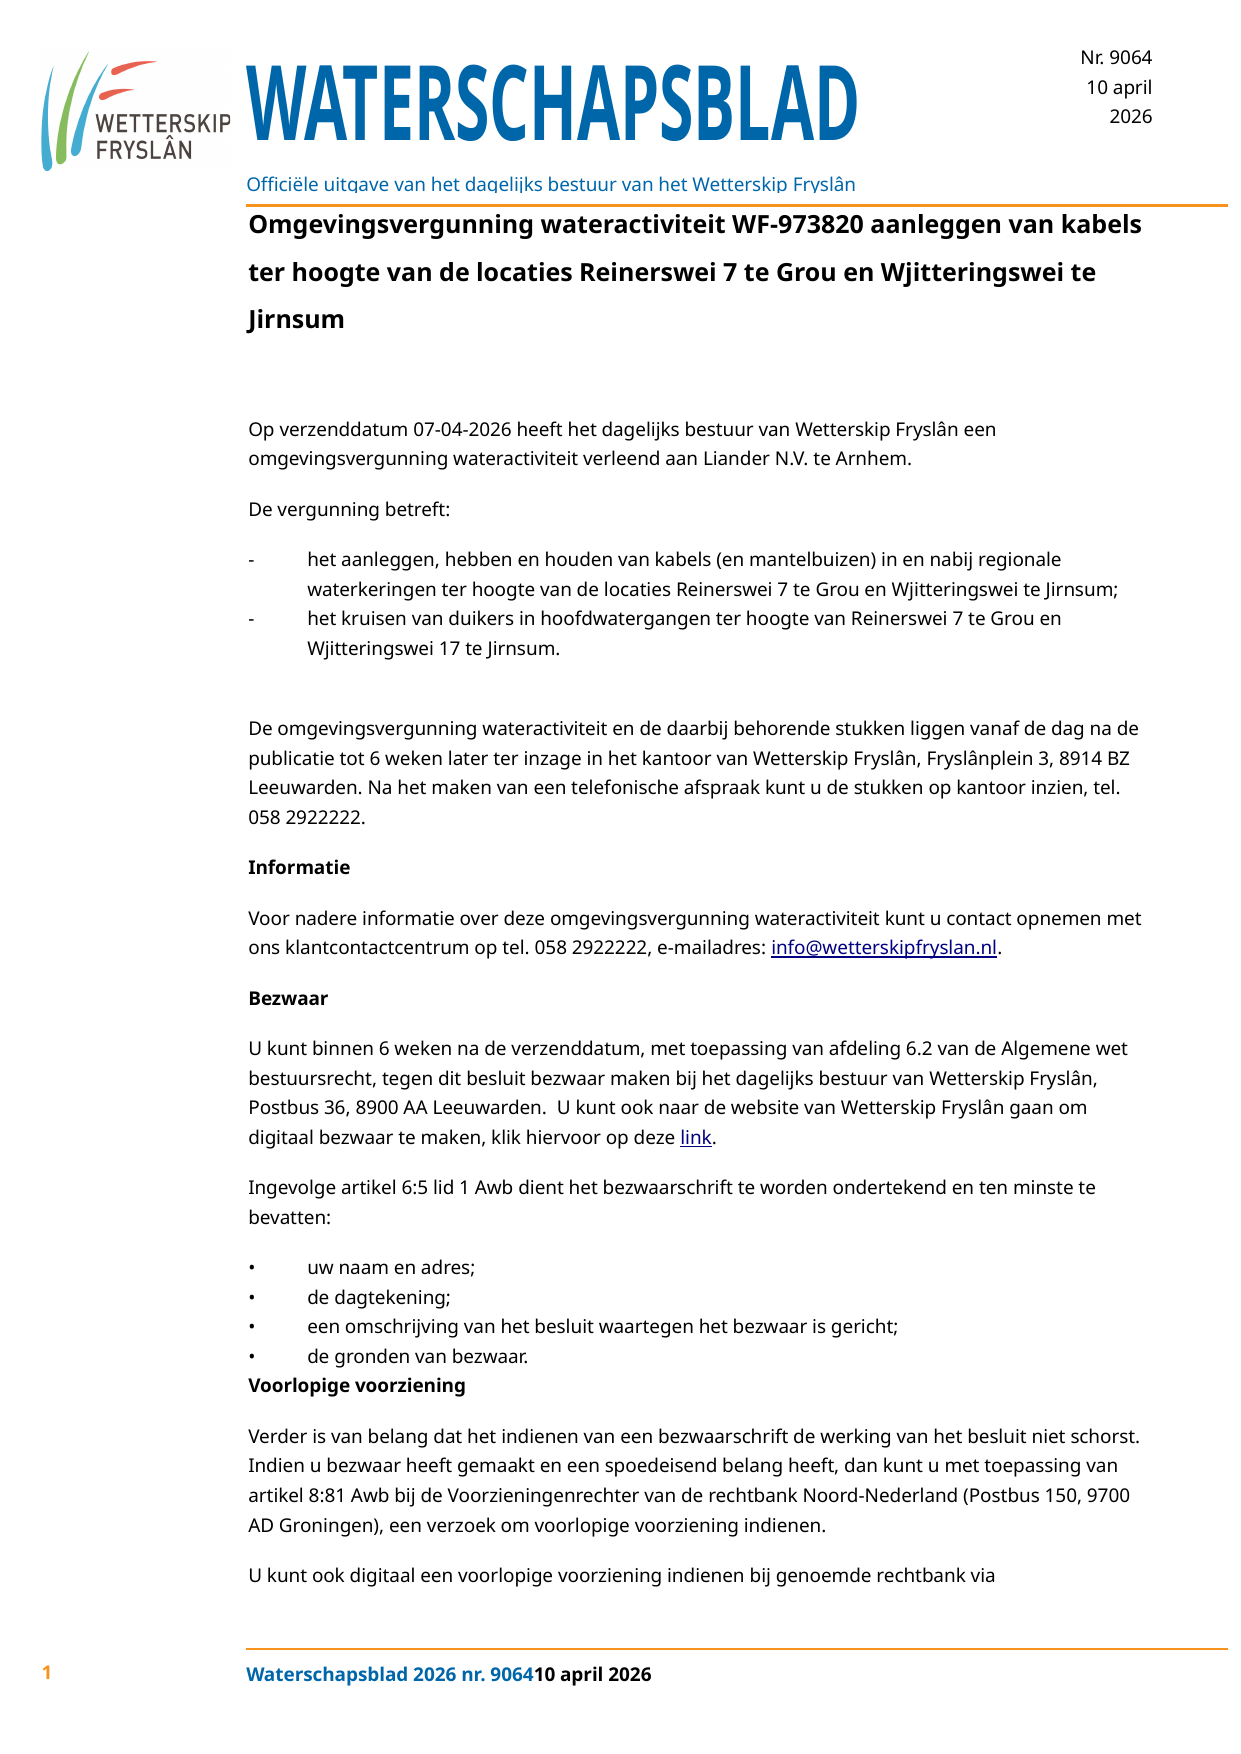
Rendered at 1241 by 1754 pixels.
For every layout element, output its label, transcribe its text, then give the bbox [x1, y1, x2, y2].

picture [41, 47, 231, 172]
text U kunt binnen 6 weken na de verzenddatum, met toepassing van afdeling 6.2 van de Algemene wet bestuursrecht, tegen dit besluit bezwaar maken bij het dagelijks bestuur van Wetterskip Fryslân, Postbus 36, 8900 AA Leeuwarden. U kunt ook naar de website van Wetterskip Fryslân gaan om digitaal bezwaar te maken, klik hiervoor op deze link. [248, 1035, 1152, 1149]
list een omschrijving van het besluit waartegen het bezwaar is gericht; [248, 1313, 1152, 1339]
text Ingevolge artikel 6:5 lid 1 Awb dient het bezwaarschrift te worden ondertekend en ten minste te bevatten: [248, 1174, 1152, 1229]
text De vergunning betreft: [248, 496, 1152, 522]
text Informatie [248, 854, 1152, 880]
text Voorlopige voorziening [248, 1373, 1152, 1398]
list uw naam en adres; [248, 1254, 1152, 1280]
text De omgevingsvergunning wateractiviteit en de daarbij behorende stukken liggen vanaf de dag na de publicatie tot 6 weken later ter inzage in het kantoor van Wetterskip Fryslân, Fryslânplein 3, 8914 BZ Leeuwarden. Na het maken van een telefonische afspraak kunt u de stukken op kantoor inzien, tel. 058 2922222. [248, 715, 1152, 829]
list de dagtekening; [248, 1284, 1152, 1309]
list het aanleggen, hebben en houden van kabels (en mantelbuizen) in en nabij regionale waterkeringen ter hoogte van de locaties Reinerswei 7 te Grou en Wjitteringswei te Jirnsum; [248, 546, 1152, 602]
text Voor nadere informatie over deze omgevingsvergunning wateractiviteit kunt u contact opnemen met ons klantcontactcentrum op tel. 058 2922222, e-mailadres: info@wetterskipfryslan.nl. [248, 905, 1152, 960]
text U kunt ook digitaal een voorlopige voorziening indienen bij genoemde rechtbank via [248, 1562, 1152, 1588]
list de gronden van bezwaar. [248, 1343, 1152, 1369]
text Bezwaar [248, 985, 1152, 1010]
text Verder is van belang dat het indienen van een bezwaarschrift de werking van het besluit niet schorst. Indien u bezwaar heeft gemaakt en een spoedeisend belang heeft, dan kunt u met toepassing van artikel 8:81 Awb bij de Voorzieningenrechter van de rechtbank Noord-Nederland (Postbus 150, 9700 AD Groningen), een verzoek om voorlopige voorziening indienen. [248, 1423, 1152, 1537]
list het kruisen van duikers in hoofdwatergangen ter hoogte van Reinerswei 7 te Grou en Wjitteringswei 17 te Jirnsum. [248, 606, 1152, 661]
text Omgevingsvergunning wateractiviteit WF-973820 aanleggen van kabels ter hoogte van de locaties Reinerswei 7 te Grou en Wjitteringswei te Jirnsum [248, 207, 1152, 336]
text Op verzenddatum 07-04-2026 heeft het dagelijks bestuur van Wetterskip Fryslân een omgevingsvergunning wateractiviteit verleend aan Liander N.V. te Arnhem. [248, 416, 1152, 471]
